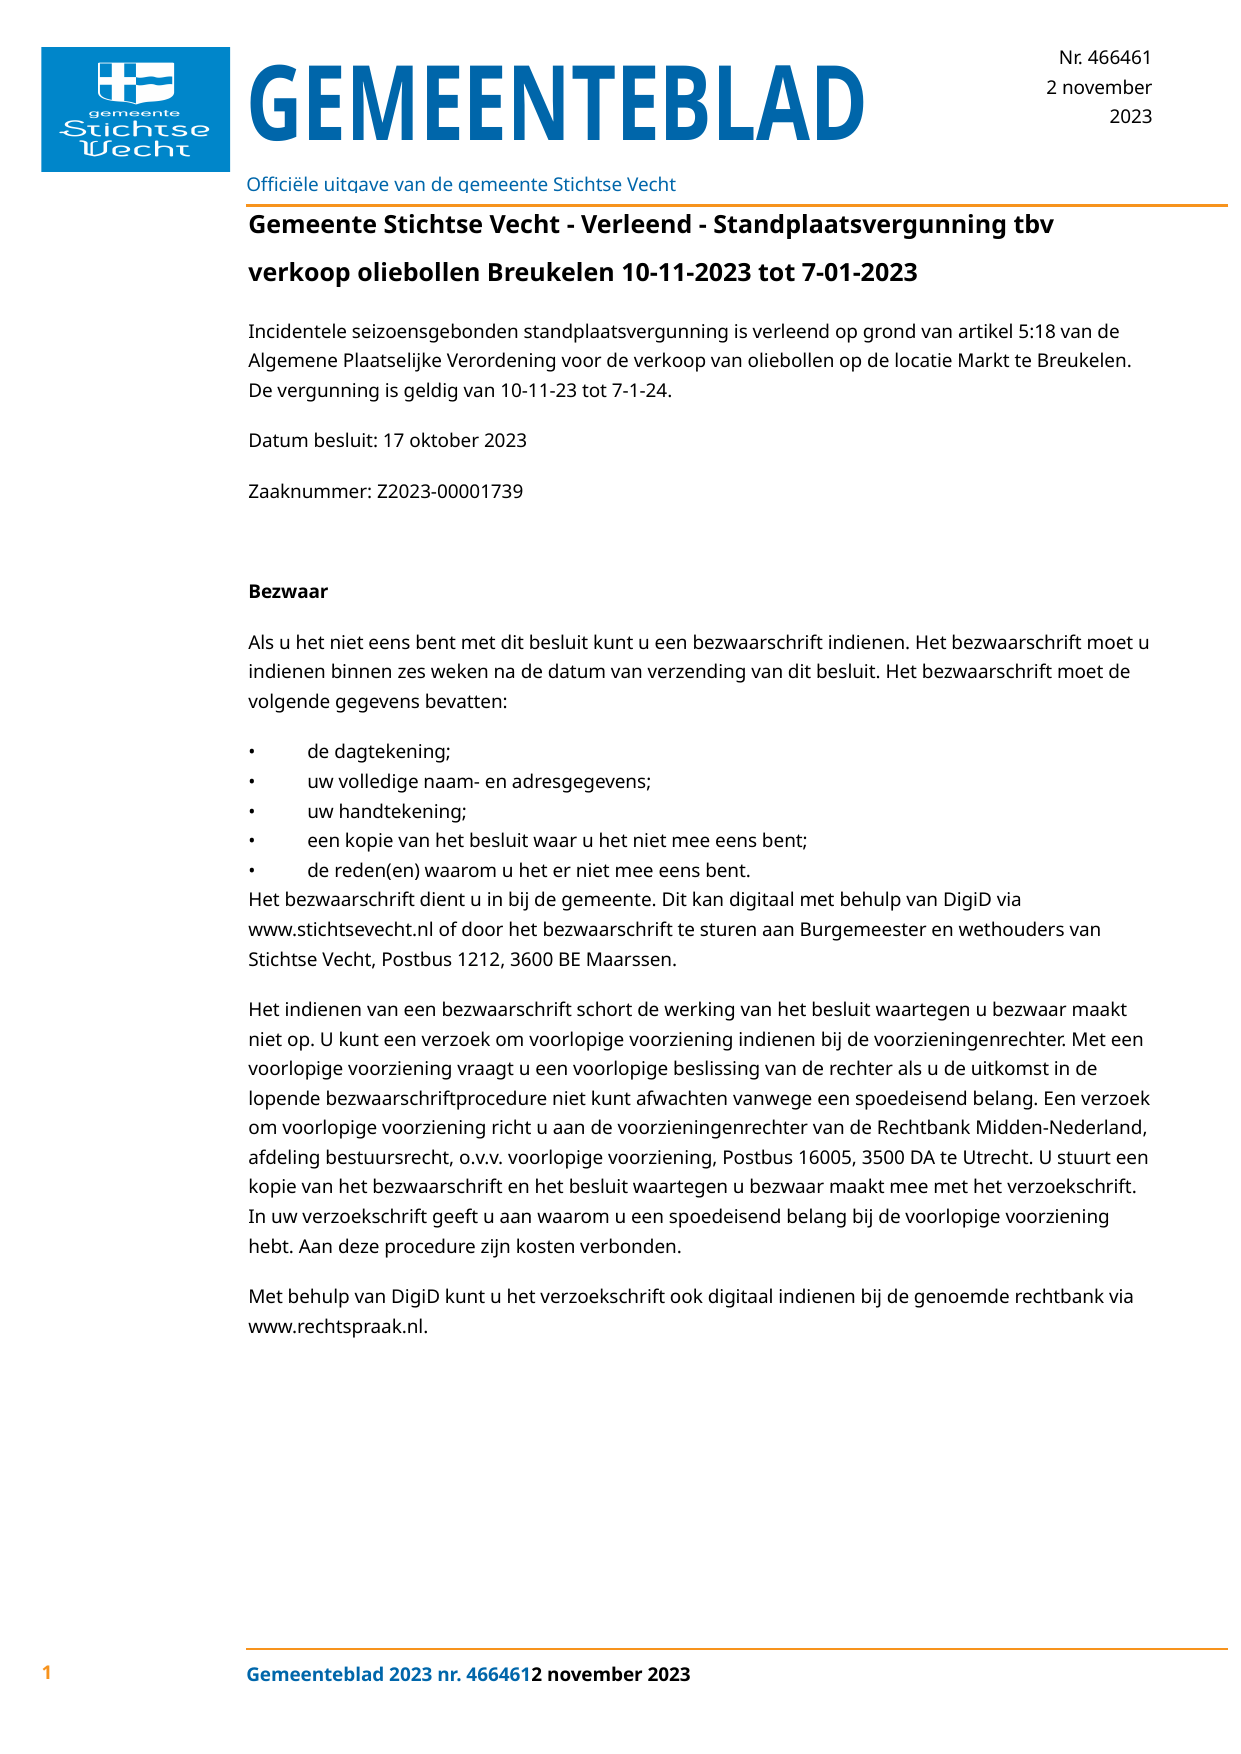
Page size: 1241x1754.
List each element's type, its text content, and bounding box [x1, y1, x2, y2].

text Het indienen van een bezwaarschrift schort de werking van het besluit waartegen u bezwaar maakt niet op. U kunt een verzoek om voorlopige voorziening indienen bij de voorzieningenrechter. Met een voorlopige voorziening vraagt u een voorlopige beslissing van de rechter als u de uitkomst in de lopende bezwaarschriftprocedure niet kunt afwachten vanwege een spoedeisend belang. Een verzoek om voorlopige voorziening richt u aan de voorzieningenrechter van de Rechtbank Midden-Nederland, afdeling bestuursrecht, o.v.v. voorlopige voorziening, Postbus 16005, 3500 DA te Utrecht. U stuurt een kopie van het bezwaarschrift en het besluit waartegen u bezwaar maakt mee met het verzoekschrift. In uw verzoekschrift geeft u aan waarom u een spoedeisend belang bij de voorlopige voorziening hebt. Aan deze procedure zijn kosten verbonden. [248, 996, 1152, 1259]
text Het bezwaarschrift dient u in bij de gemeente. Dit kan digitaal met behulp van DigiD via www.stichtsevecht.nl of door het bezwaarschrift te sturen aan Burgemeester en wethouders van Stichtse Vecht, Postbus 1212, 3600 BE Maarssen. [248, 887, 1152, 972]
text Bezwaar [248, 579, 1152, 604]
list uw volledige naam- en adresgegevens; [248, 768, 1152, 794]
list de dagtekening; [248, 739, 1152, 764]
text Als u het niet eens bent met dit besluit kunt u een bezwaarschrift indienen. Het bezwaarschrift moet u indienen binnen zes weken na de datum van verzending van dit besluit. Het bezwaarschrift moet de volgende gegevens bevatten: [248, 629, 1152, 714]
text Met behulp van DigiD kunt u het verzoekschrift ook digitaal indienen bij de genoemde rechtbank via www.rechtspraak.nl. [248, 1283, 1152, 1339]
text Incidentele seizoensgebonden standplaatsvergunning is verleend op grond van artikel 5:18 van de Algemene Plaatselijke Verordening voor de verkoop van oliebollen op de locatie Markt te Breukelen. De vergunning is geldig van 10-11-23 tot 7-1-24. [248, 318, 1152, 403]
list de reden(en) waarom u het er niet mee eens bent. [248, 857, 1152, 883]
text Gemeente Stichtse Vecht - Verleend - Standplaatsvergunning tbv verkoop oliebollen Breukelen 10-11-2023 tot 7-01-2023 [248, 207, 1152, 288]
picture [137, 63, 174, 103]
text Datum besluit: 17 oktober 2023 [248, 427, 1152, 453]
picture [99, 63, 135, 101]
list een kopie van het besluit waar u het niet mee eens bent; [248, 827, 1152, 853]
list uw handtekening; [248, 798, 1152, 824]
text Zaaknummer: Z2023-00001739 [248, 478, 1152, 504]
